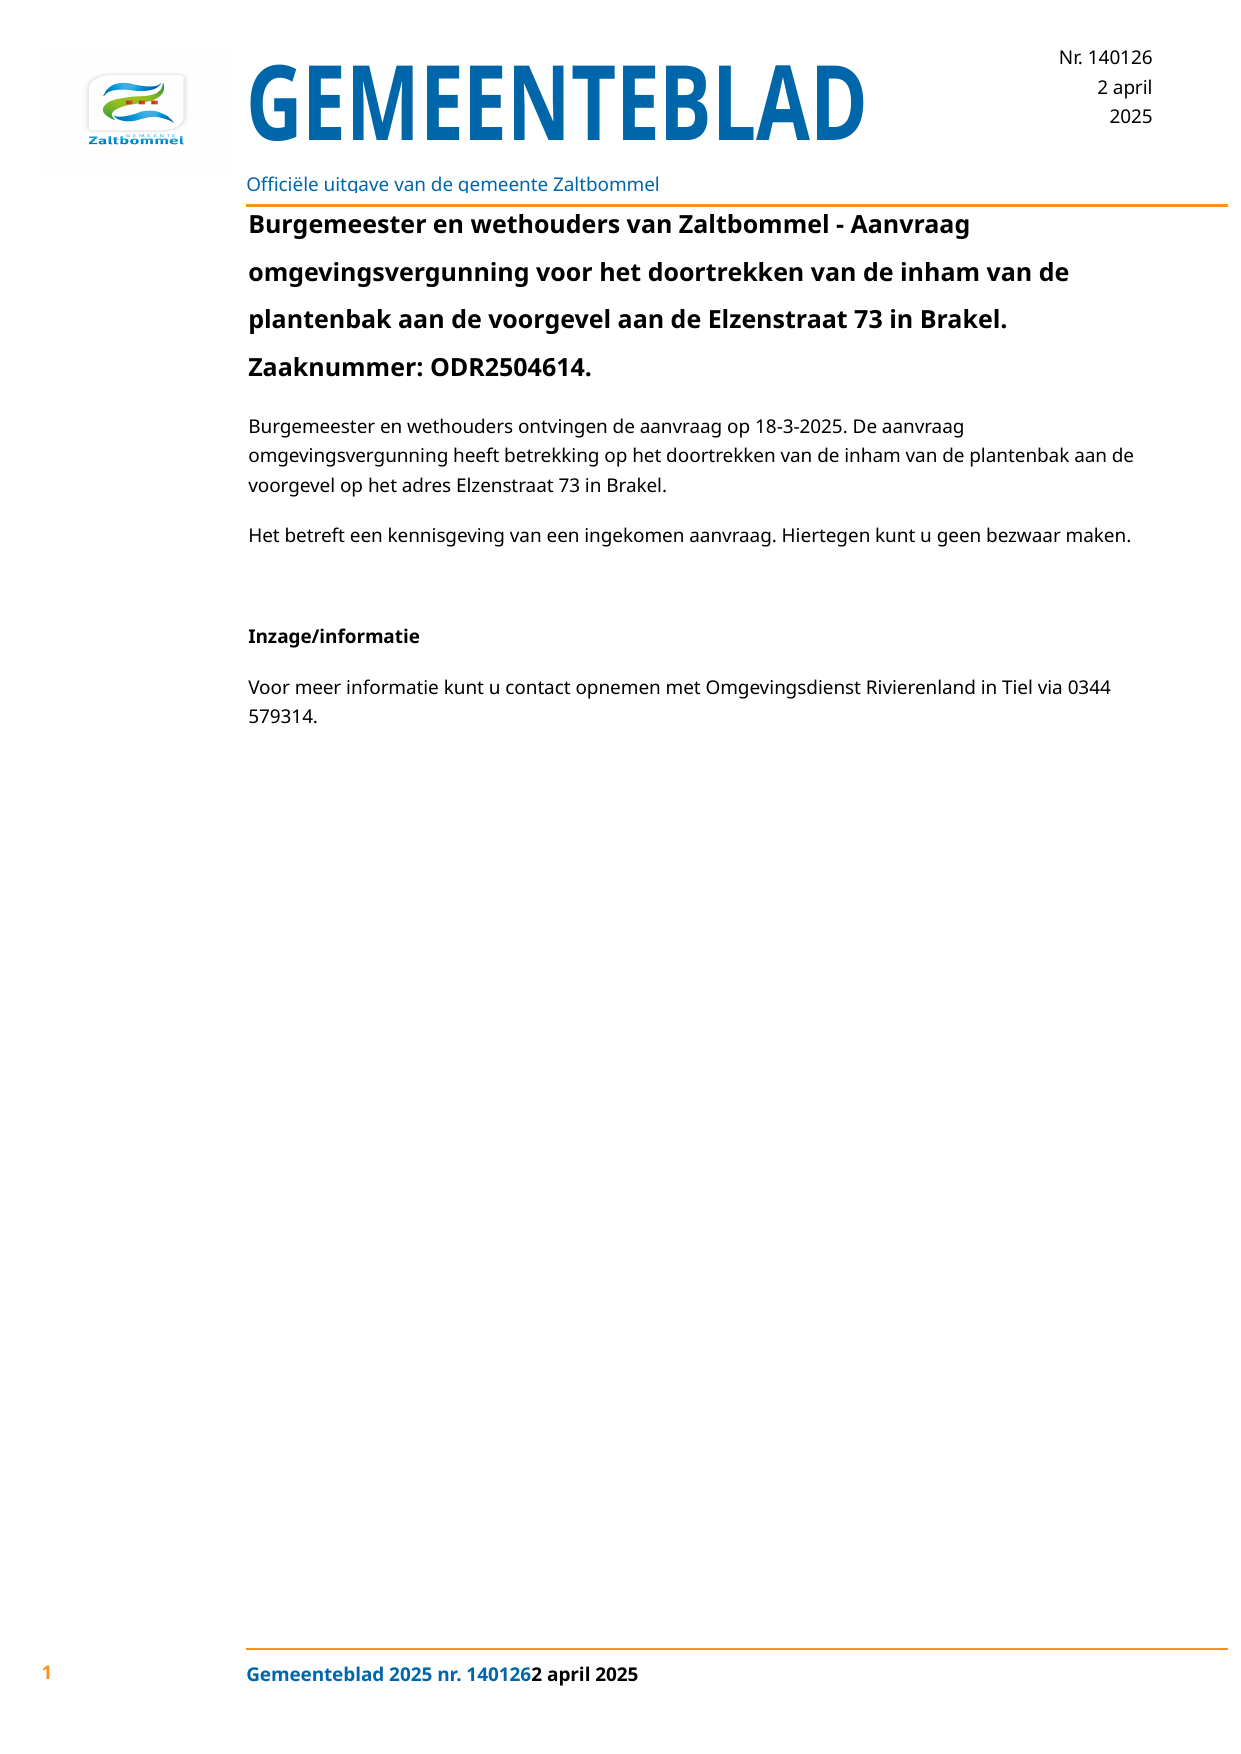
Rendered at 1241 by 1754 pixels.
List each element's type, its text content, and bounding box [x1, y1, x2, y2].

text Burgemeester en wethouders van Zaltbommel - Aanvraag omgevingsvergunning voor het doortrekken van de inham van de plantenbak aan de voorgevel aan de Elzenstraat 73 in Brakel. Zaaknummer: ODR2504614. [248, 207, 1152, 384]
text Voor meer informatie kunt u contact opnemen met Omgevingsdienst Rivierenland in Tiel via 0344 579314. [248, 674, 1152, 729]
text Burgemeester en wethouders ontvingen de aanvraag op 18-3-2025. De aanvraag omgevingsvergunning heeft betrekking op het doortrekken van de inham van de plantenbak aan de voorgevel op het adres Elzenstraat 73 in Brakel. [248, 413, 1152, 498]
text Het betreft een kennisgeving van een ingekomen aanvraag. Hiertegen kunt u geen bezwaar maken. [248, 523, 1152, 548]
picture [41, 47, 231, 172]
text Inzage/informatie [248, 623, 1152, 649]
